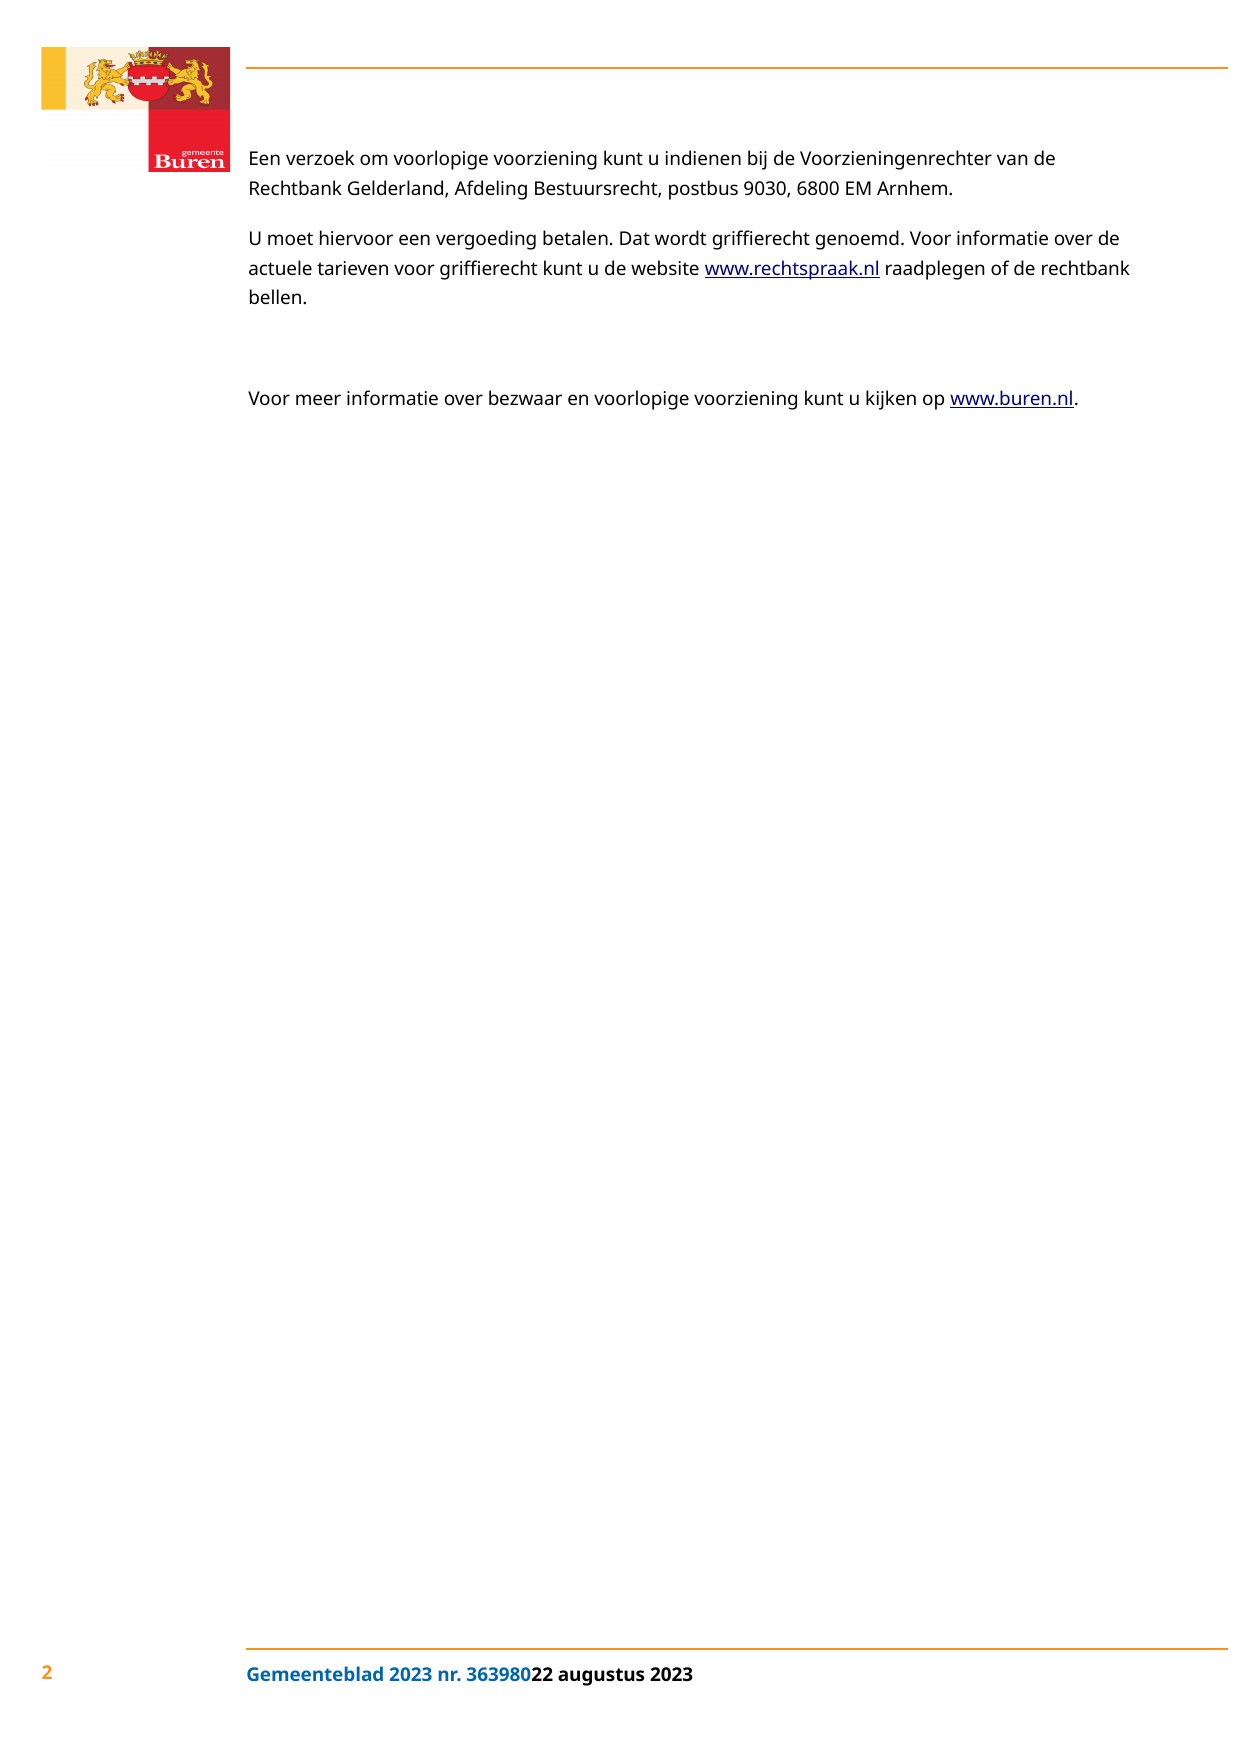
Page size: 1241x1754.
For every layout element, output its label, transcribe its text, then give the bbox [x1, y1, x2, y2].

text U moet hiervoor een vergoeding betalen. Dat wordt griffierecht genoemd. Voor informatie over de actuele tarieven voor griffierecht kunt u de website www.rechtspraak.nl raadplegen of de rechtbank bellen. [248, 225, 1152, 310]
text Een verzoek om voorlopige voorziening kunt u indienen bij de Voorzieningenrechter van de Rechtbank Gelderland, Afdeling Bestuursrecht, postbus 9030, 6800 EM Arnhem. [248, 145, 1152, 201]
text Voor meer informatie over bezwaar en voorlopige voorziening kunt u kijken op www.buren.nl. [248, 385, 1152, 411]
picture [41, 47, 231, 172]
